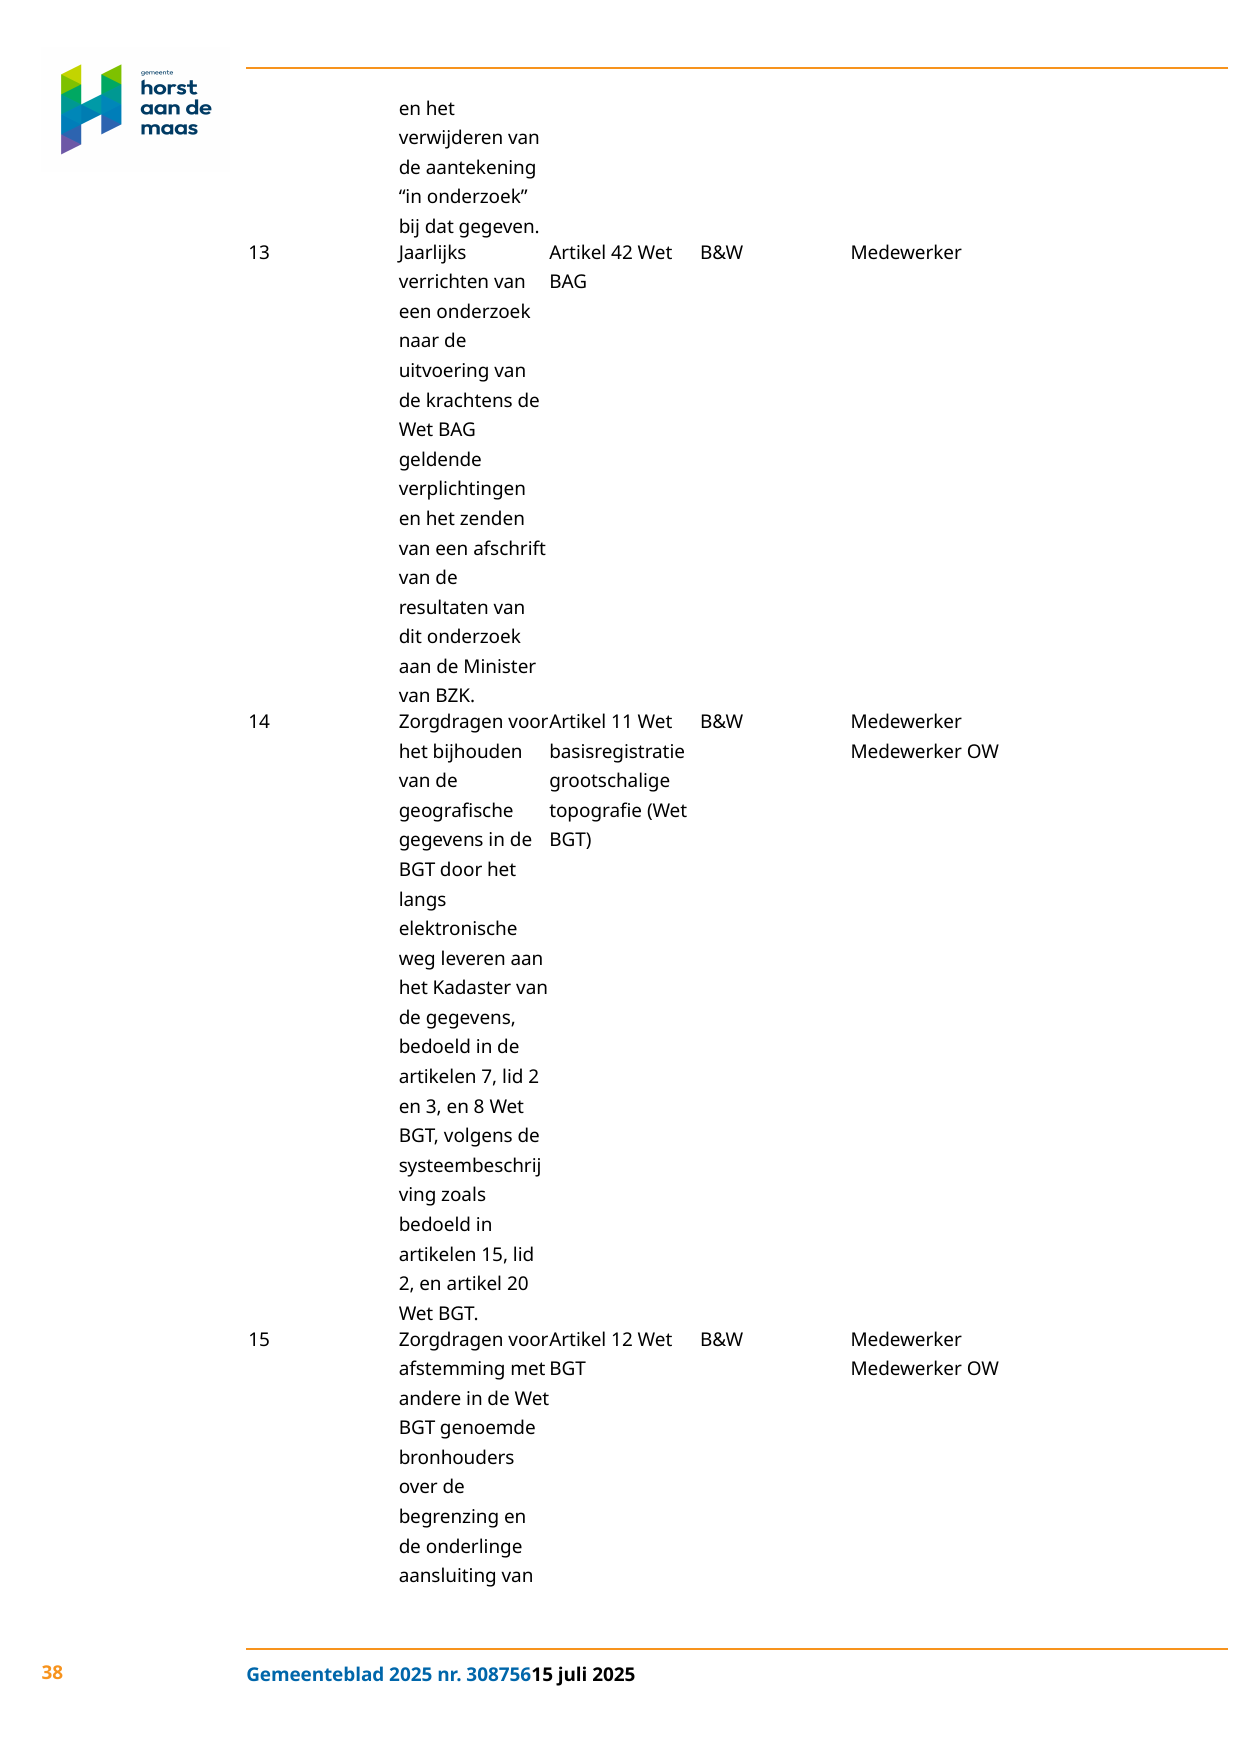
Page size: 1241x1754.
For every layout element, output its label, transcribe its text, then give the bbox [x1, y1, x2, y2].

table_cell Zorgdragen voor het bijhouden van de geografische gegevens in de BGT door het langs elektronische weg leveren aan het Kadaster van de gegevens, bedoeld in de artikelen 7, lid 2 en 3, en 8 Wet BGT, volgens de systeembeschrijving zoals bedoeld in artikelen 15, lid 2, en artikel 20 Wet BGT. [399, 708, 549, 1326]
table_cell [850, 95, 1001, 239]
table_cell [1001, 708, 1152, 1326]
table_cell Artikel 42 Wet BAG [549, 239, 700, 708]
table_cell [1001, 1326, 1152, 1588]
table_cell 14 [248, 708, 398, 1326]
table_cell Zorgdragen voor afstemming met andere in de Wet BGT genoemde bronhouders over de begrenzing en de onderlinge aansluiting van [399, 1326, 549, 1588]
table_cell [700, 95, 850, 239]
table_cell [248, 95, 398, 239]
table_cell Medewerker [850, 239, 1001, 708]
table_cell 15 [248, 1326, 398, 1588]
picture [41, 47, 231, 172]
table_cell 13 [248, 239, 398, 708]
table_cell [549, 95, 700, 239]
table_cell Artikel 12 Wet BGT [549, 1326, 700, 1588]
table_cell Medewerker Medewerker OW [850, 1326, 1001, 1588]
table_cell Jaarlijks verrichten van een onderzoek naar de uitvoering van de krachtens de Wet BAG geldende verplichtingen en het zenden van een afschrift van de resultaten van dit onderzoek aan de Minister van BZK. [399, 239, 549, 708]
table_cell [1001, 95, 1152, 239]
table_cell en het verwijderen van de aantekening “in onderzoek” bij dat gegeven. [399, 95, 549, 239]
table_cell [1001, 239, 1152, 708]
table_cell B&W [700, 708, 850, 1326]
table_cell B&W [700, 1326, 850, 1588]
table_cell Medewerker Medewerker OW [850, 708, 1001, 1326]
table_cell B&W [700, 239, 850, 708]
table_cell Artikel 11 Wet basisregistratie grootschalige topografie (Wet BGT) [549, 708, 700, 1326]
